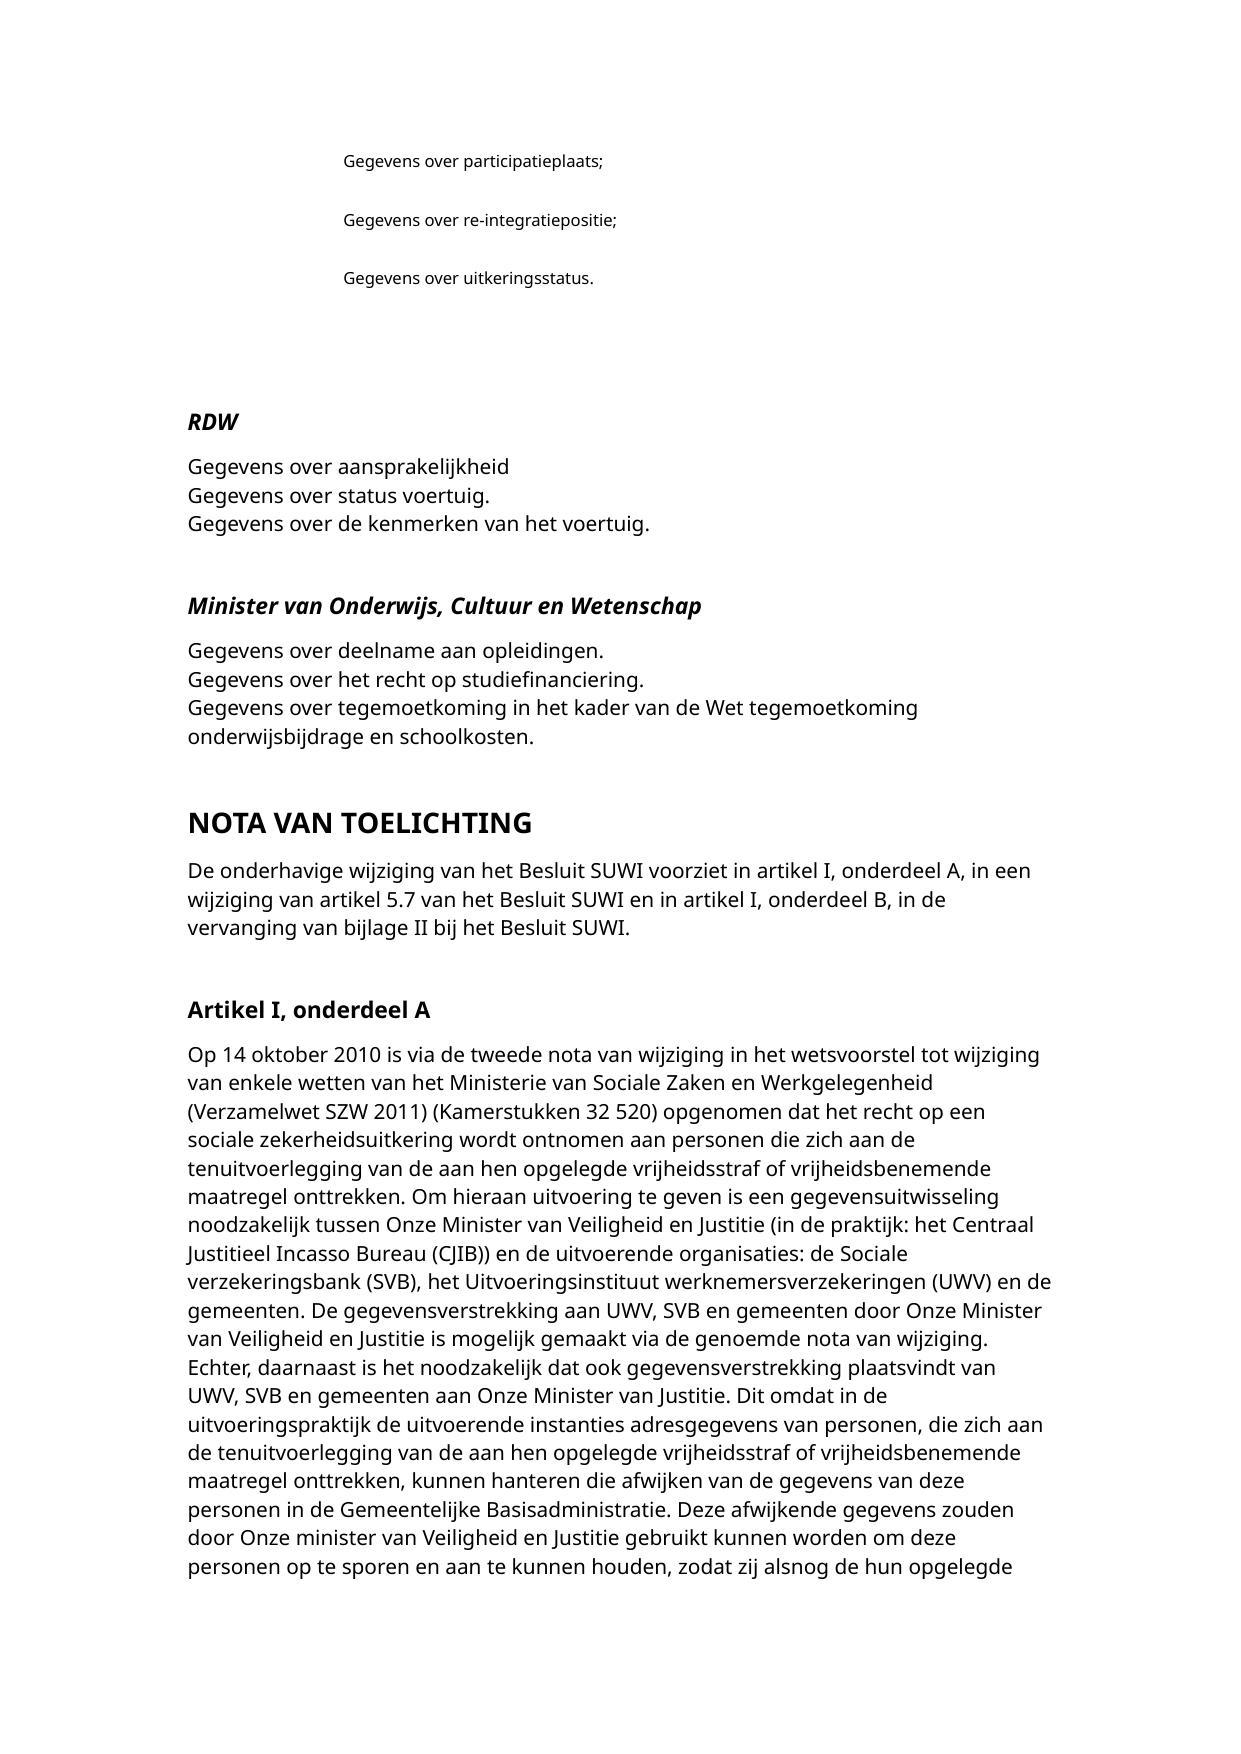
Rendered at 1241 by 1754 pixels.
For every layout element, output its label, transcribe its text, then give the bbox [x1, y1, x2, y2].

table_cell [188, 267, 343, 325]
text Echter, daarnaast is het noodzakelijk dat ook gegevensverstrekking plaatsvindt van UWV, SVB en gemeenten aan Onze Minister van Justitie. Dit omdat in de uitvoeringspraktijk de uitvoerende instanties adresgegevens van personen, die zich aan de tenuitvoerlegging van de aan hen opgelegde vrijheidsstraf of vrijheidsbenemende maatregel onttrekken, kunnen hanteren die afwijken van de gegevens van deze personen in de Gemeentelijke Basisadministratie. Deze afwijkende gegevens zouden door Onze minister van Veiligheid en Justitie gebruikt kunnen worden om deze personen op te sporen en aan te kunnen houden, zodat zij alsnog de hun opgelegde [187, 1353, 1053, 1580]
text Gegevens over het recht op studiefinanciering. [187, 665, 1053, 693]
subtitle Artikel I, onderdeel A [187, 994, 1053, 1025]
text Gegevens over status voertuig. [187, 481, 1053, 509]
table_cell [188, 209, 343, 267]
subtitle RDW [187, 406, 1053, 437]
table_cell [188, 150, 343, 208]
text Gegevens over aansprakelijkheid [187, 452, 1053, 481]
text Op 14 oktober 2010 is via de tweede nota van wijziging in het wetsvoorstel tot wijziging van enkele wetten van het Ministerie van Sociale Zaken en Werkgelegenheid (Verzamelwet SZW 2011) (Kamerstukken 32 520) opgenomen dat het recht op een sociale zekerheidsuitkering wordt ontnomen aan personen die zich aan de tenuitvoerlegging van de aan hen opgelegde vrijheidsstraf of vrijheidsbenemende maatregel onttrekken. Om hieraan uitvoering te geven is een gegevensuitwisseling noodzakelijk tussen Onze Minister van Veiligheid en Justitie (in de praktijk: het Centraal Justitieel Incasso Bureau (CJIB)) en de uitvoerende organisaties: de Sociale verzekeringsbank (SVB), het Uitvoeringsinstituut werknemersverzekeringen (UWV) en de gemeenten. De gegevensverstrekking aan UWV, SVB en gemeenten door Onze Minister van Veiligheid en Justitie is mogelijk gemaakt via de genoemde nota van wijziging. [187, 1040, 1053, 1353]
text Gegevens over de kenmerken van het voertuig. [187, 509, 1053, 538]
text Gegevens over tegemoetkoming in het kader van de Wet tegemoetkoming onderwijsbijdrage en schoolkosten. [187, 693, 1053, 750]
text De onderhavige wijziging van het Besluit SUWI voorziet in artikel I, onderdeel A, in een wijziging van artikel 5.7 van het Besluit SUWI en in artikel I, onderdeel B, in de vervanging van bijlage II bij het Besluit SUWI. [187, 856, 1053, 942]
table_cell Gegevens over uitkeringsstatus. [343, 267, 1053, 325]
subtitle NOTA VAN TOELICHTING [187, 803, 1053, 841]
table_cell Gegevens over re-integratiepositie; [343, 209, 1053, 267]
text Gegevens over deelname aan opleidingen. [187, 637, 1053, 665]
table_cell Gegevens over participatieplaats; [343, 150, 1053, 208]
subtitle Minister van Onderwijs, Cultuur en Wetenschap [187, 590, 1053, 622]
